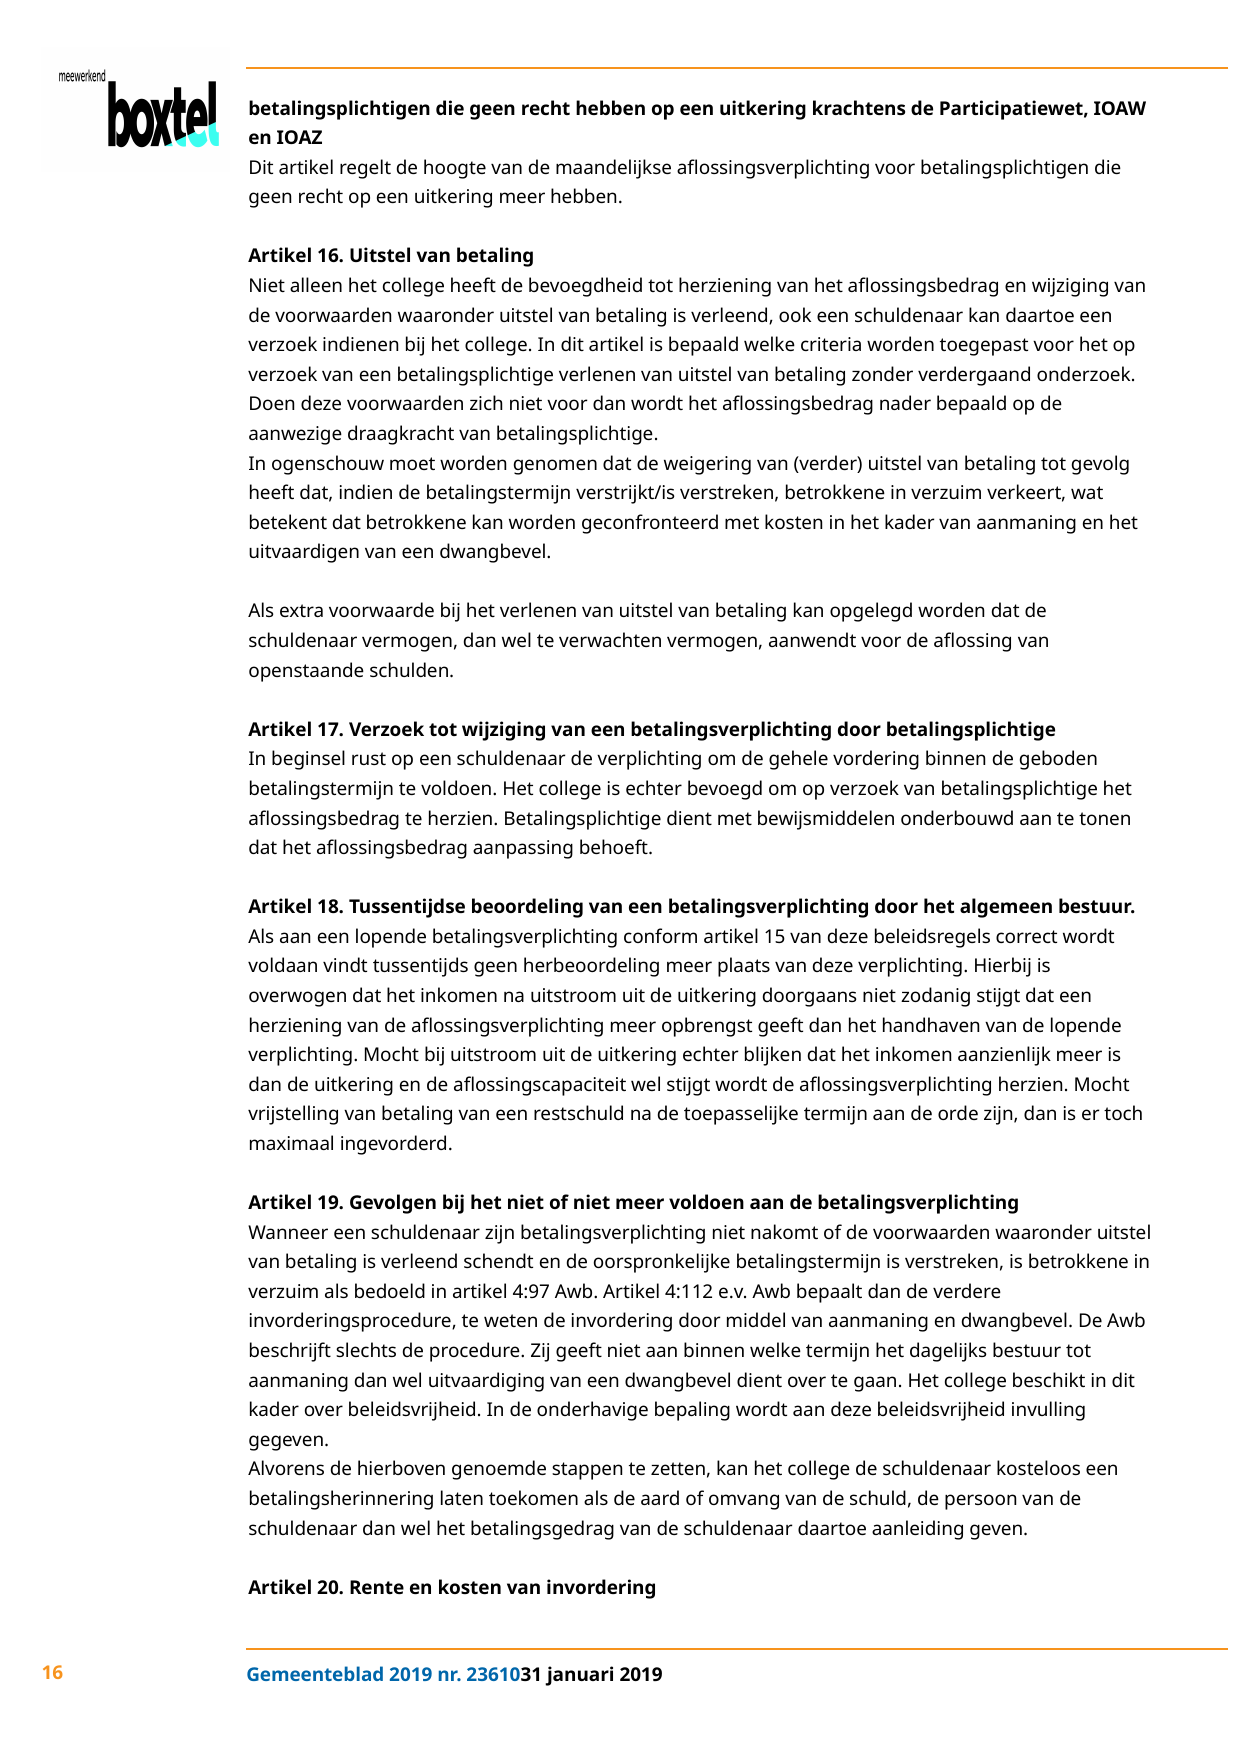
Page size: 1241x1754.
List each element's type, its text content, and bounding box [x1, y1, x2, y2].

text betalingsplichtigen die geen recht hebben op een uitkering krachtens de Participatiewet, IOAW en IOAZ [248, 95, 1152, 150]
text Als aan een lopende betalingsverplichting conform artikel 15 van deze beleidsregels correct wordt voldaan vindt tussentijds geen herbeoordeling meer plaats van deze verplichting. Hierbij is overwogen dat het inkomen na uitstroom uit de uitkering doorgaans niet zodanig stijgt dat een herziening van de aflossingsverplichting meer opbrengst geeft dan het handhaven van de lopende verplichting. Mocht bij uitstroom uit de uitkering echter blijken dat het inkomen aanzienlijk meer is dan de uitkering en de aflossingscapaciteit wel stijgt wordt de aflossingsverplichting herzien. Mocht vrijstelling van betaling van een restschuld na de toepasselijke termijn aan de orde zijn, dan is er toch maximaal ingevorderd. [248, 923, 1152, 1156]
text Artikel 18. Tussentijdse beoordeling van een betalingsverplichting door het algemeen bestuur. [248, 893, 1152, 919]
text Niet alleen het college heeft de bevoegdheid tot herziening van het aflossingsbedrag en wijziging van de voorwaarden waaronder uitstel van betaling is verleend, ook een schuldenaar kan daartoe een verzoek indienen bij het college. In dit artikel is bepaald welke criteria worden toegepast voor het op verzoek van een betalingsplichtige verlenen van uitstel van betaling zonder verdergaand onderzoek. Doen deze voorwaarden zich niet voor dan wordt het aflossingsbedrag nader bepaald op de aanwezige draagkracht van betalingsplichtige. [248, 272, 1152, 446]
text Artikel 16. Uitstel van betaling [248, 243, 1152, 268]
text Artikel 20. Rente en kosten van invordering [248, 1574, 1152, 1600]
text Als extra voorwaarde bij het verlenen van uitstel van betaling kan opgelegd worden dat de schuldenaar vermogen, dan wel te verwachten vermogen, aanwendt voor de aflossing van openstaande schulden. [248, 598, 1152, 683]
text Dit artikel regelt de hoogte van de maandelijkse aflossingsverplichting voor betalingsplichtigen die geen recht op een uitkering meer hebben. [248, 154, 1152, 209]
text Artikel 19. Gevolgen bij het niet of niet meer voldoen aan de betalingsverplichting [248, 1189, 1152, 1215]
text Alvorens de hierboven genoemde stappen te zetten, kan het college de schuldenaar kosteloos een betalingsherinnering laten toekomen als de aard of omvang van de schuld, de persoon van de schuldenaar dan wel het betalingsgedrag van de schuldenaar daartoe aanleiding geven. [248, 1456, 1152, 1541]
text Artikel 17. Verzoek tot wijziging van een betalingsverplichting door betalingsplichtige [248, 716, 1152, 742]
text In ogenschouw moet worden genomen dat de weigering van (verder) uitstel van betaling tot gevolg heeft dat, indien de betalingstermijn verstrijkt/is verstreken, betrokkene in verzuim verkeert, wat betekent dat betrokkene kan worden geconfronteerd met kosten in het kader van aanmaning en het uitvaardigen van een dwangbevel. [248, 450, 1152, 564]
text Wanneer een schuldenaar zijn betalingsverplichting niet nakomt of de voorwaarden waaronder uitstel van betaling is verleend schendt en de oorspronkelijke betalingstermijn is verstreken, is betrokkene in verzuim als bedoeld in artikel 4:97 Awb. Artikel 4:112 e.v. Awb bepaalt dan de verdere invorderingsprocedure, te weten de invordering door middel van aanmaning en dwangbevel. De Awb beschrijft slechts de procedure. Zij geeft niet aan binnen welke termijn het dagelijks bestuur tot aanmaning dan wel uitvaardiging van een dwangbevel dient over te gaan. Het college beschikt in dit kader over beleidsvrijheid. In de onderhavige bepaling wordt aan deze beleidsvrijheid invulling gegeven. [248, 1219, 1152, 1452]
text In beginsel rust op een schuldenaar de verplichting om de gehele vordering binnen de geboden betalingstermijn te voldoen. Het college is echter bevoegd om op verzoek van betalingsplichtige het aflossingsbedrag te herzien. Betalingsplichtige dient met bewijsmiddelen onderbouwd aan te tonen dat het aflossingsbedrag aanpassing behoeft. [248, 746, 1152, 860]
picture [41, 47, 231, 172]
